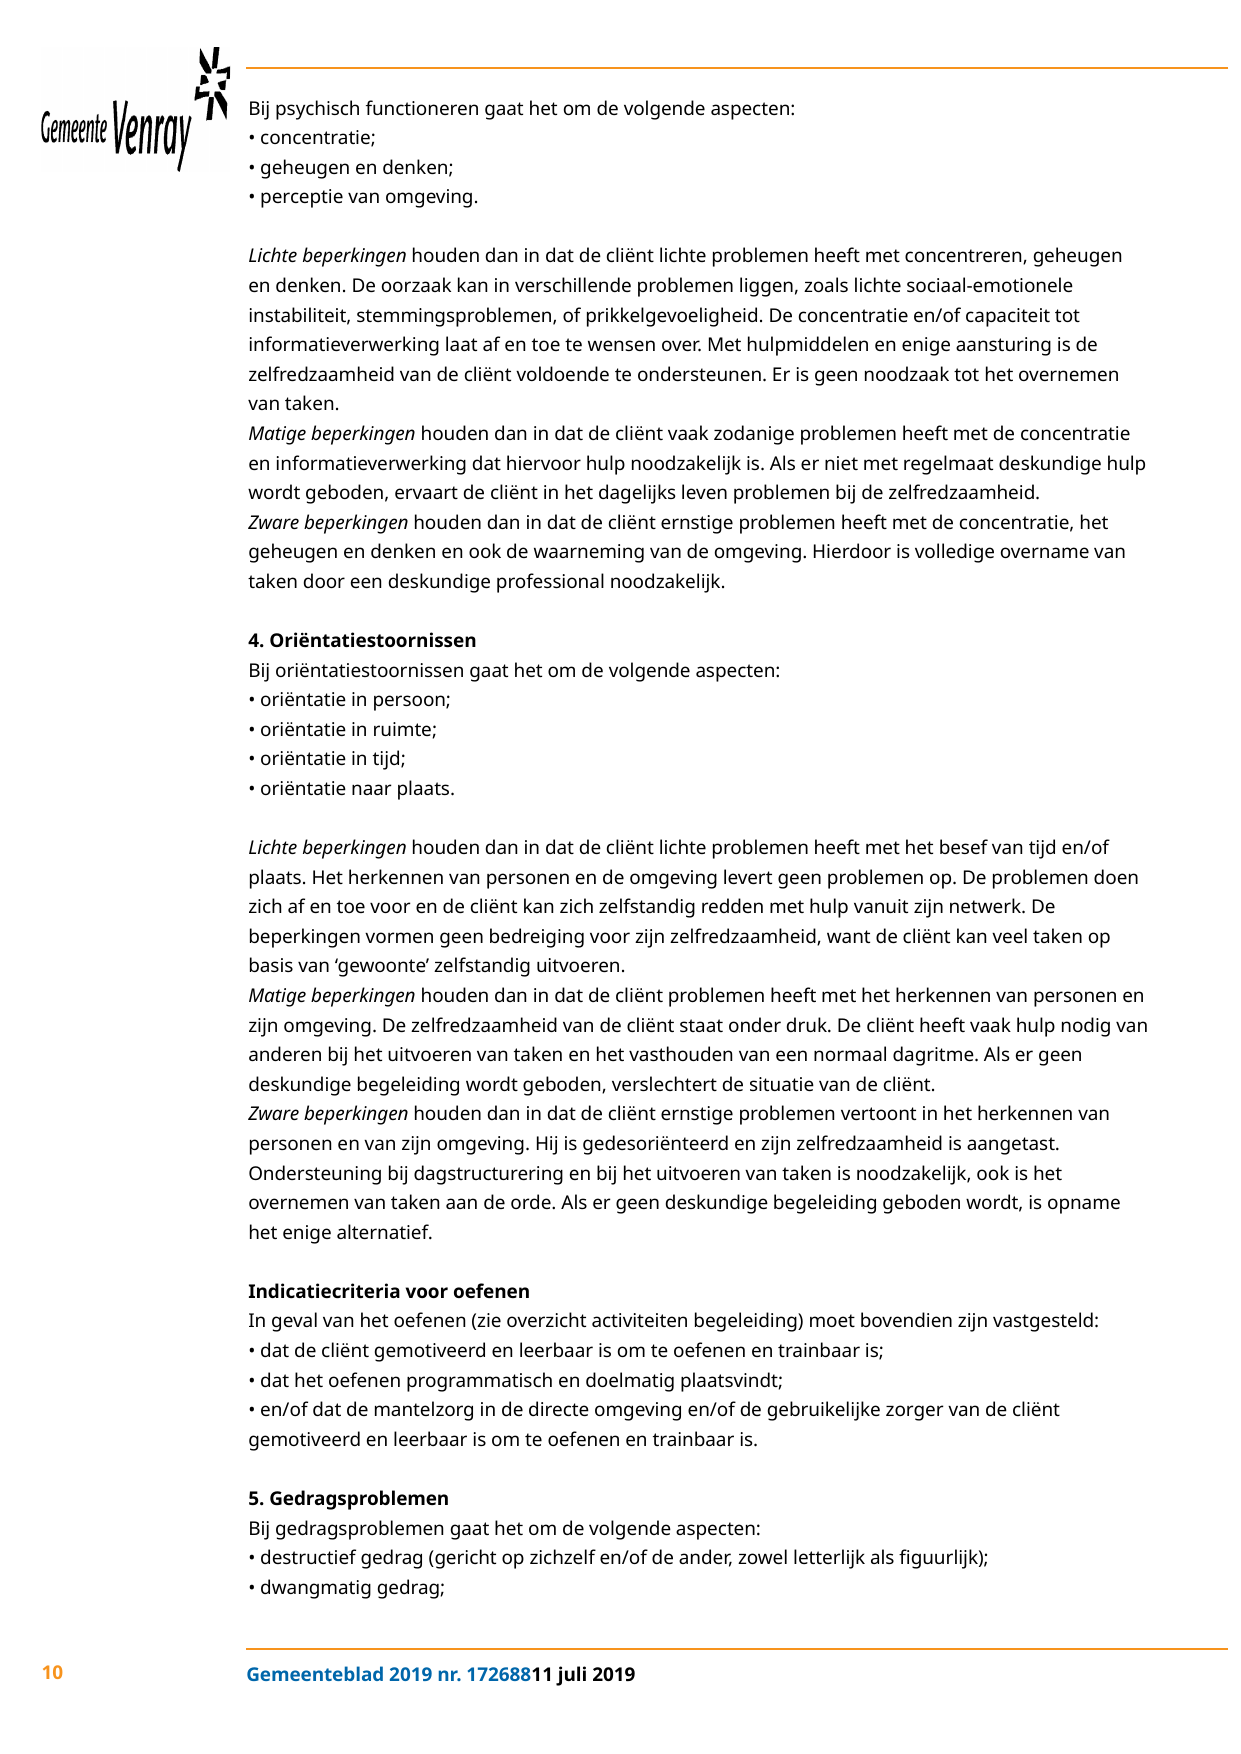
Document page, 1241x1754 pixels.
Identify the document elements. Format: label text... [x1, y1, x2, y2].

picture [41, 47, 231, 172]
text Zware beperkingen houden dan in dat de cliënt ernstige problemen vertoont in het herkennen van [248, 1101, 1152, 1126]
text 5. Gedragsproblemen [248, 1485, 1152, 1511]
text • oriëntatie in tijd; [248, 746, 1152, 771]
text • dat de cliënt gemotiveerd en leerbaar is om te oefenen en trainbaar is; [248, 1337, 1152, 1363]
text Lichte beperkingen houden dan in dat de cliënt lichte problemen heeft met het besef van tijd en/of plaats. Het herkennen van personen en de omgeving levert geen problemen op. De problemen doen zich af en toe voor en de cliënt kan zich zelfstandig redden met hulp vanuit zijn netwerk. De beperkingen vormen geen bedreiging voor zijn zelfredzaamheid, want de cliënt kan veel taken op basis van ‘gewoonte’ zelfstandig uitvoeren. [248, 834, 1152, 978]
text In geval van het oefenen (zie overzicht activiteiten begeleiding) moet bovendien zijn vastgesteld: [248, 1308, 1152, 1333]
text • en/of dat de mantelzorg in de directe omgeving en/of de gebruikelijke zorger van de cliënt gemotiveerd en leerbaar is om te oefenen en trainbaar is. [248, 1396, 1152, 1452]
text • dwangmatig gedrag; [248, 1574, 1152, 1600]
text Matige beperkingen houden dan in dat de cliënt problemen heeft met het herkennen van personen en zijn omgeving. De zelfredzaamheid van de cliënt staat onder druk. De cliënt heeft vaak hulp nodig van anderen bij het uitvoeren van taken en het vasthouden van een normaal dagritme. Als er geen deskundige begeleiding wordt geboden, verslechtert de situatie van de cliënt. [248, 982, 1152, 1097]
text 4. Oriëntatiestoornissen [248, 627, 1152, 653]
text Bij gedragsproblemen gaat het om de volgende aspecten: [248, 1515, 1152, 1541]
text • concentratie; [248, 124, 1152, 150]
text en denken. De oorzaak kan in verschillende problemen liggen, zoals lichte sociaal-emotionele instabiliteit, stemmingsproblemen, of prikkelgevoeligheid. De concentratie en/of capaciteit tot informatieverwerking laat af en toe te wensen over. Met hulpmiddelen en enige aansturing is de zelfredzaamheid van de cliënt voldoende te ondersteunen. Er is geen noodzaak tot het overnemen van taken. [248, 272, 1152, 416]
text • perceptie van omgeving. [248, 183, 1152, 209]
text Matige beperkingen houden dan in dat de cliënt vaak zodanige problemen heeft met de concentratie en informatieverwerking dat hiervoor hulp noodzakelijk is. Als er niet met regelmaat deskundige hulp wordt geboden, ervaart de cliënt in het dagelijks leven problemen bij de zelfredzaamheid. [248, 420, 1152, 505]
text Indicatiecriteria voor oefenen [248, 1278, 1152, 1304]
text • oriëntatie in ruimte; [248, 716, 1152, 742]
text • destructief gedrag (gericht op zichzelf en/of de ander, zowel letterlijk als figuurlijk); [248, 1544, 1152, 1570]
text personen en van zijn omgeving. Hij is gedesoriënteerd en zijn zelfredzaamheid is aangetast. Ondersteuning bij dagstructurering en bij het uitvoeren van taken is noodzakelijk, ook is het overnemen van taken aan de orde. Als er geen deskundige begeleiding geboden wordt, is opname het enige alternatief. [248, 1130, 1152, 1245]
text • oriëntatie naar plaats. [248, 775, 1152, 801]
text • oriëntatie in persoon; [248, 686, 1152, 712]
text Bij oriëntatiestoornissen gaat het om de volgende aspecten: [248, 657, 1152, 683]
text Bij psychisch functioneren gaat het om de volgende aspecten: [248, 95, 1152, 121]
text • geheugen en denken; [248, 154, 1152, 180]
text Lichte beperkingen houden dan in dat de cliënt lichte problemen heeft met concentreren, geheugen [248, 243, 1152, 268]
text • dat het oefenen programmatisch en doelmatig plaatsvindt; [248, 1367, 1152, 1393]
text Zware beperkingen houden dan in dat de cliënt ernstige problemen heeft met de concentratie, het geheugen en denken en ook de waarneming van de omgeving. Hierdoor is volledige overname van taken door een deskundige professional noodzakelijk. [248, 509, 1152, 594]
